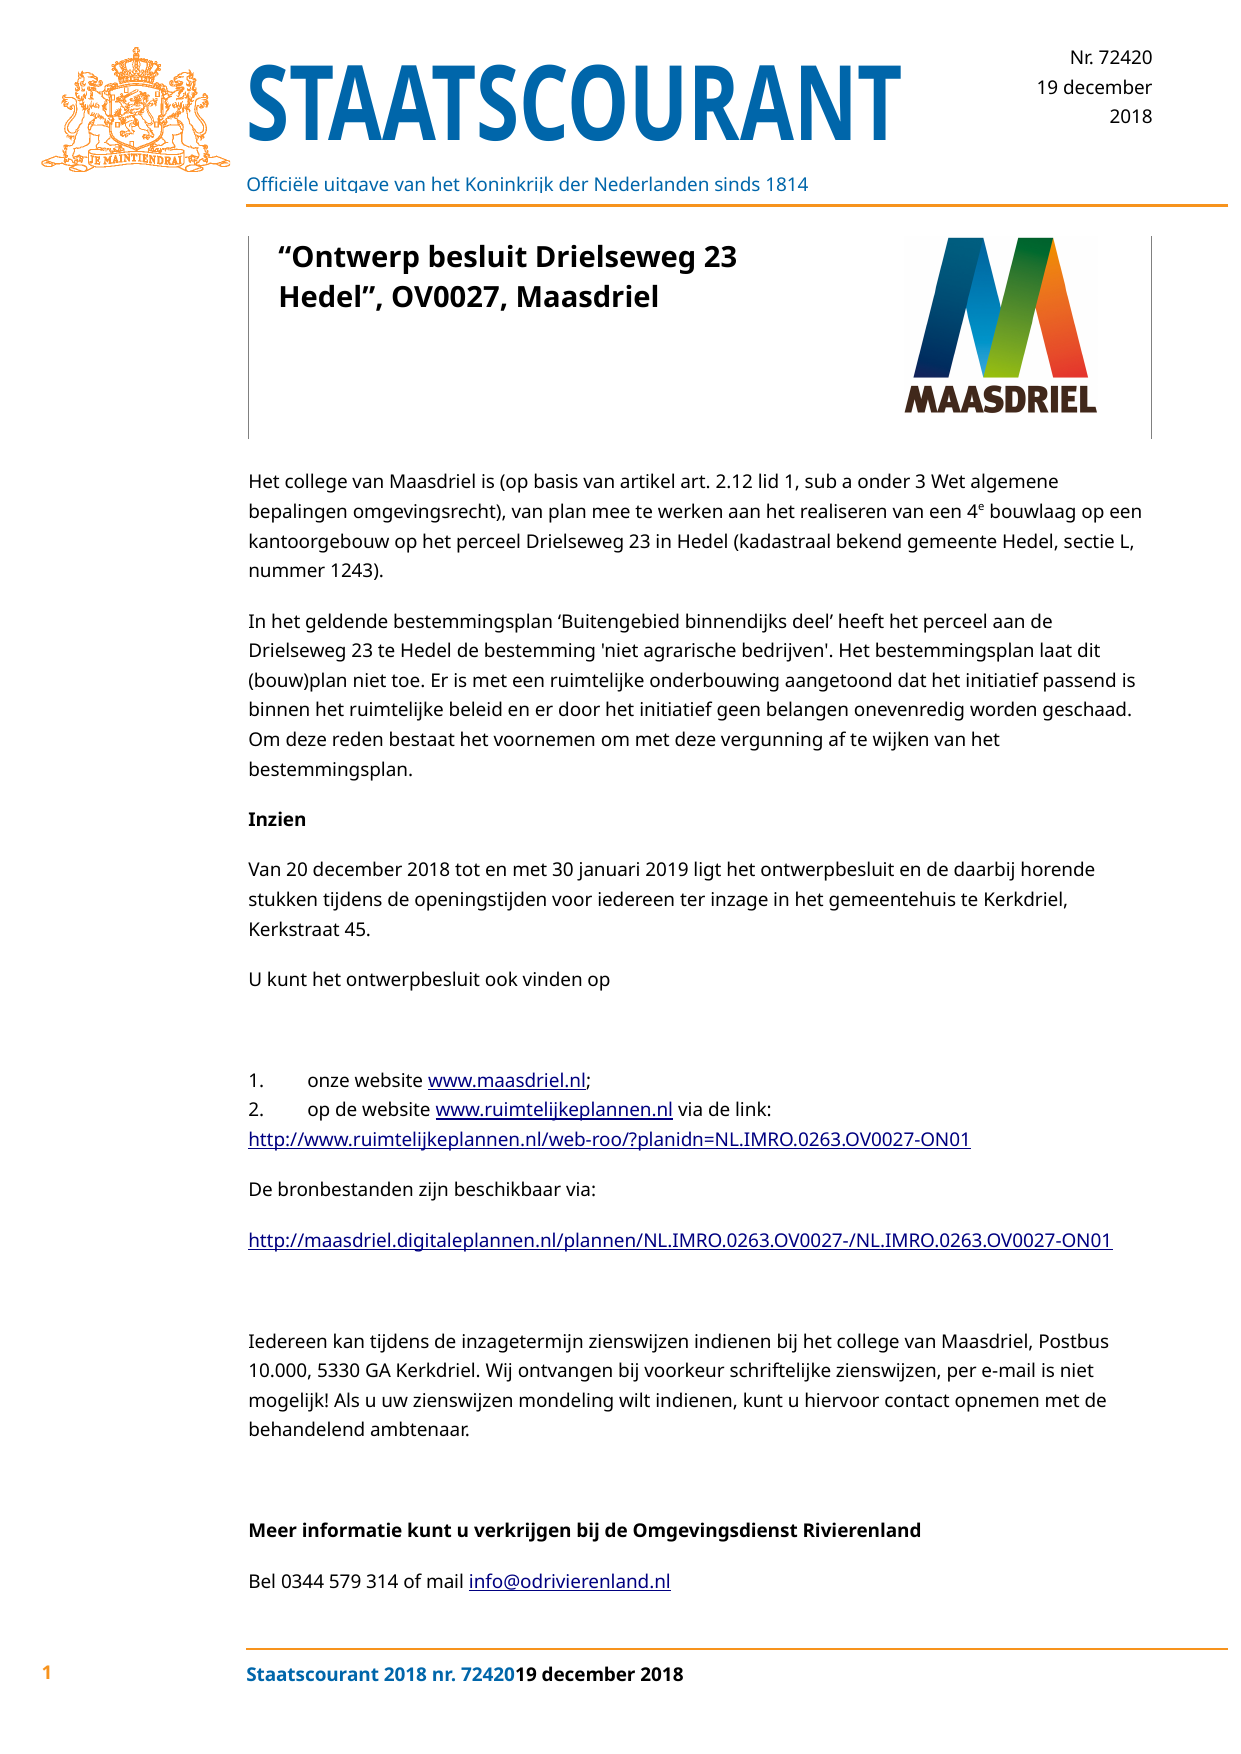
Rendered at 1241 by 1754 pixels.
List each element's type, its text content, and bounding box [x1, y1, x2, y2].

text Van 20 december 2018 tot en met 30 januari 2019 ligt het ontwerpbesluit en de daarbij horende stukken tijdens de openingstijden voor iedereen ter inzage in het gemeentehuis te Kerkdriel, Kerkstraat 45. [248, 857, 1152, 941]
picture [903, 236, 1098, 414]
text Het college van Maasdriel is (op basis van artikel art. 2.12 lid 1, sub a onder 3 Wet algemene bepalingen omgevingsrecht), van plan mee te werken aan het realiseren van een 4e bouwlaag op een kantoorgebouw op het perceel Drielseweg 23 in Hedel (kadastraal bekend gemeente Hedel, sectie L, nummer 1243). [248, 469, 1152, 583]
text Inzien [248, 806, 1152, 832]
table_header “Ontwerp besluit Drielseweg 23 Hedel”, OV0027, Maasdriel [249, 236, 850, 439]
text http://www.ruimtelijkeplannen.nl/web-roo/?planidn=NL.IMRO.0263.OV0027-ON01 [248, 1126, 1152, 1152]
text U kunt het ontwerpbesluit ook vinden op [248, 966, 1152, 992]
picture [41, 47, 231, 172]
text In het geldende bestemmingsplan ‘Buitengebied binnendijks deel’ heeft het perceel aan de Drielseweg 23 te Hedel de bestemming 'niet agrarische bedrijven'. Het bestemmingsplan laat dit (bouw)plan niet toe. Er is met een ruimtelijke onderbouwing aangetoond dat het initiatief passend is binnen het ruimtelijke beleid en er door het initiatief geen belangen onevenredig worden geschaad. Om deze reden bestaat het voornemen om met deze vergunning af te wijken van het bestemmingsplan. [248, 608, 1152, 781]
list op de website www.ruimtelijkeplannen.nl via de link: [248, 1097, 1152, 1122]
text Iedereen kan tijdens de inzagetermijn zienswijzen indienen bij het college van Maasdriel, Postbus 10.000, 5330 GA Kerkdriel. Wij ontvangen bij voorkeur schriftelijke zienswijzen, per e-mail is niet mogelijk! Als u uw zienswijzen mondeling wilt indienen, kunt u hiervoor contact opnemen met de behandelend ambtenaar. [248, 1328, 1152, 1442]
table_header [850, 414, 1151, 439]
text De bronbestanden zijn beschikbaar via: [248, 1177, 1152, 1202]
table_header [850, 236, 903, 413]
table_header [1098, 236, 1151, 413]
text Bel 0344 579 314 of mail info@odrivierenland.nl [248, 1568, 1152, 1593]
text http://maasdriel.digitaleplannen.nl/plannen/NL.IMRO.0263.OV0027-/NL.IMRO.0263.OV0027-ON01 [248, 1227, 1152, 1253]
list onze website www.maasdriel.nl; [248, 1067, 1152, 1093]
text Meer informatie kunt u verkrijgen bij de Omgevingsdienst Rivierenland [248, 1517, 1152, 1543]
